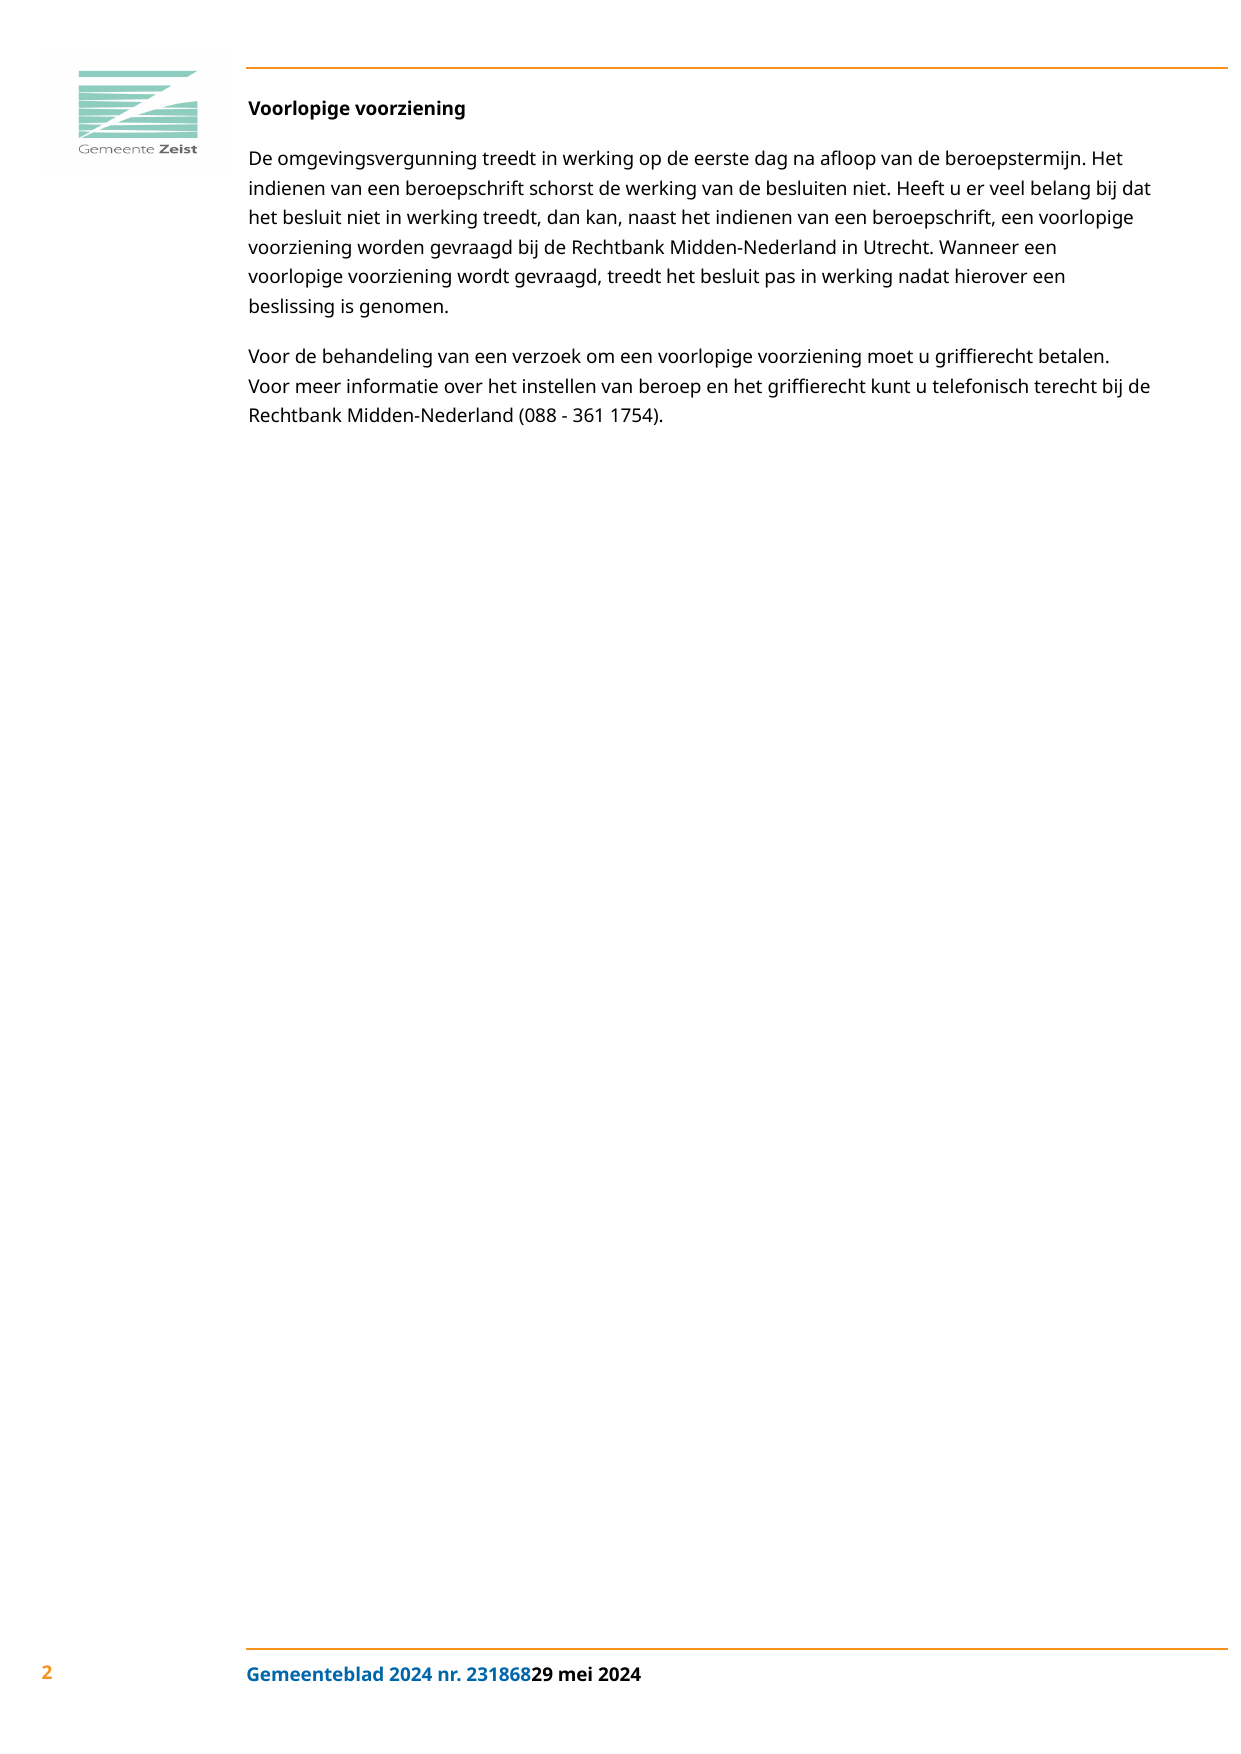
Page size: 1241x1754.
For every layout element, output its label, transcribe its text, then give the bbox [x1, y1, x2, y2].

picture [41, 47, 231, 172]
text Voor de behandeling van een verzoek om een voorlopige voorziening moet u griffierecht betalen. Voor meer informatie over het instellen van beroep en het griffierecht kunt u telefonisch terecht bij de Rechtbank Midden-Nederland (088 - 361 1754). [248, 343, 1152, 428]
text De omgevingsvergunning treedt in werking op de eerste dag na afloop van de beroepstermijn. Het indienen van een beroepschrift schorst de werking van de besluiten niet. Heeft u er veel belang bij dat het besluit niet in werking treedt, dan kan, naast het indienen van een beroepschrift, een voorlopige voorziening worden gevraagd bij de Rechtbank Midden-Nederland in Utrecht. Wanneer een voorlopige voorziening wordt gevraagd, treedt het besluit pas in werking nadat hierover een beslissing is genomen. [248, 145, 1152, 319]
text Voorlopige voorziening [248, 95, 1152, 121]
